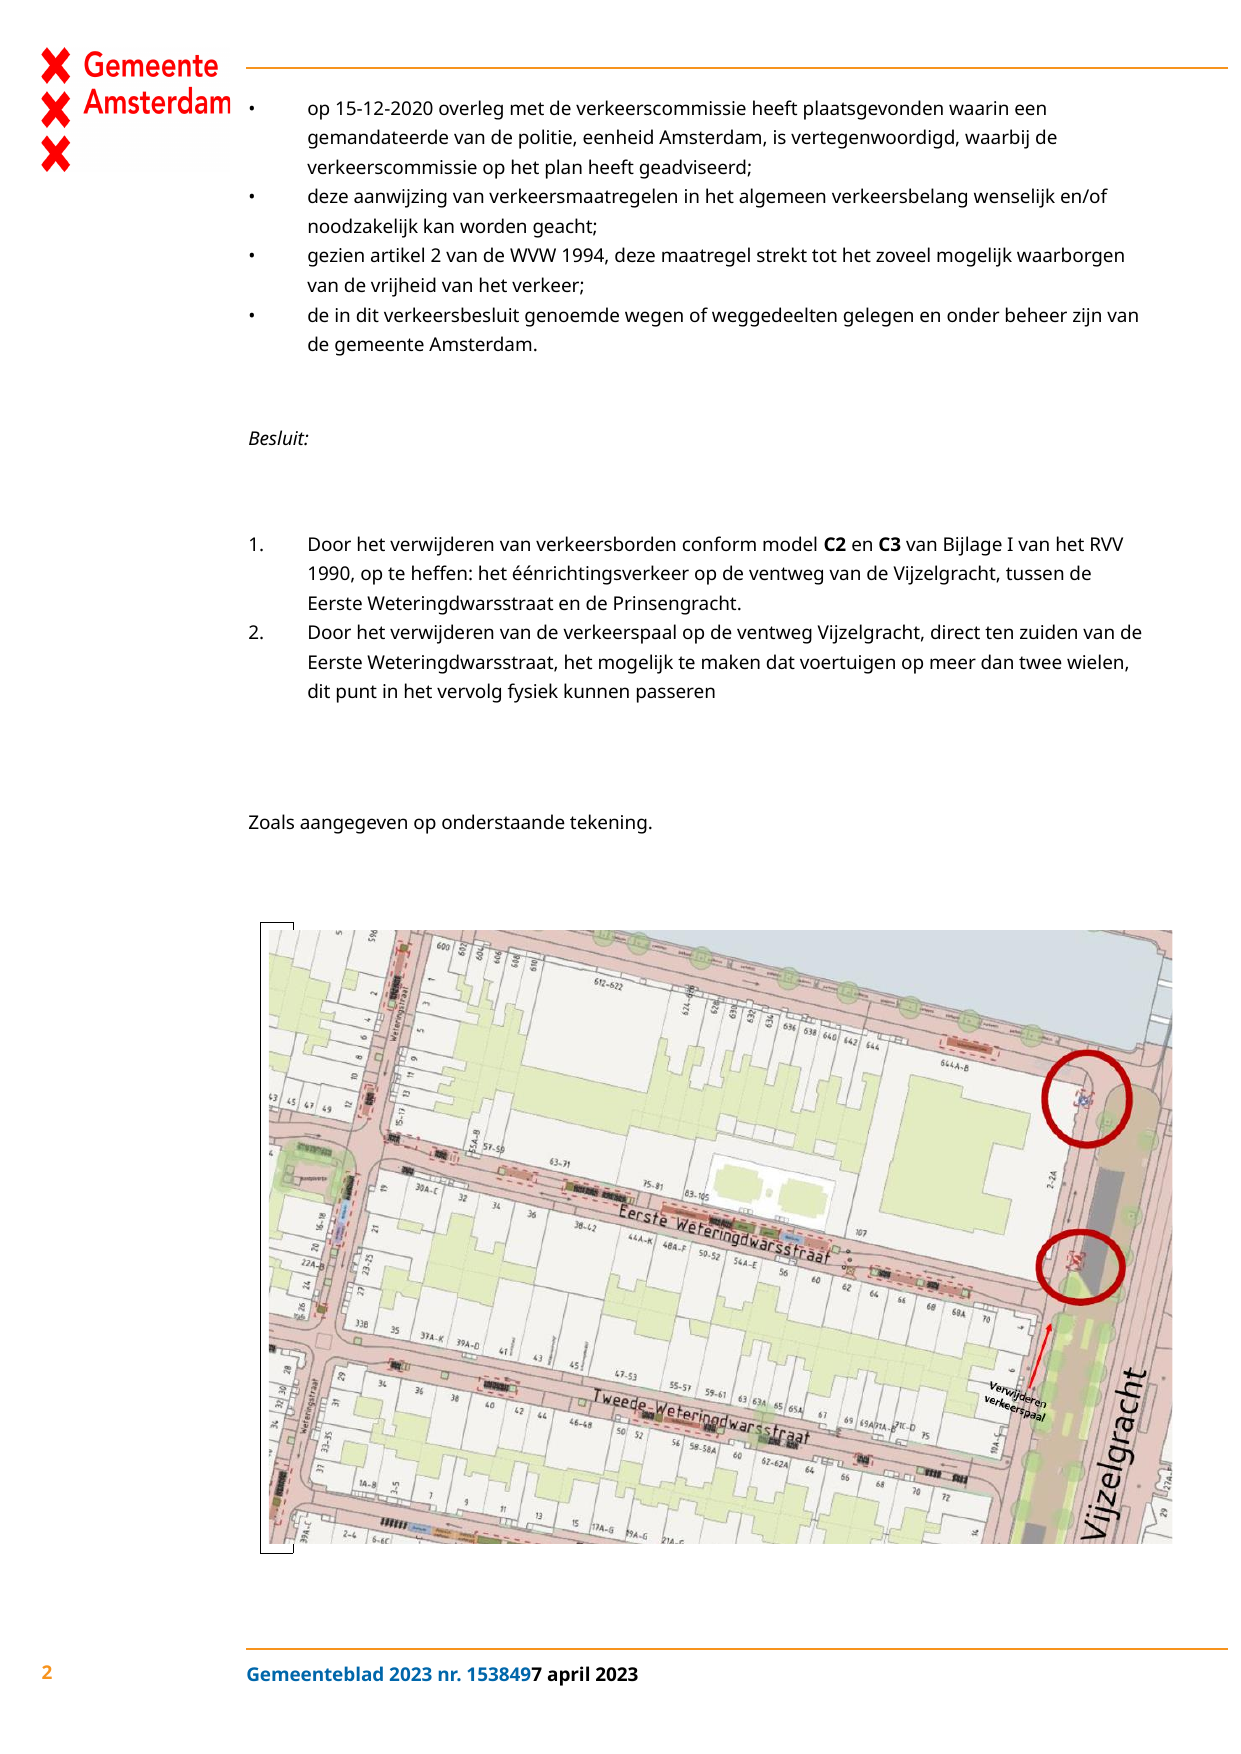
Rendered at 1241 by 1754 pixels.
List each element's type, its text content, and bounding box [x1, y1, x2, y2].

list op 15-12-2020 overleg met de verkeerscommissie heeft plaatsgevonden waarin een gemandateerde van de politie, eenheid Amsterdam, is vertegenwoordigd, waarbij de verkeerscommissie op het plan heeft geadviseerd; [248, 95, 1152, 180]
list Door het verwijderen van de verkeerspaal op de ventweg Vijzelgracht, direct ten zuiden van de Eerste Weteringdwarsstraat, het mogelijk te maken dat voertuigen op meer dan twee wielen, dit punt in het vervolg fysiek kunnen passeren [248, 619, 1152, 704]
list Door het verwijderen van verkeersborden conform model C2 en C3 van Bijlage I van het RVV 1990, op te heffen: het éénrichtingsverkeer op de ventweg van de Vijzelgracht, tussen de Eerste Weteringdwarsstraat en de Prinsengracht. [248, 531, 1152, 616]
list deze aanwijzing van verkeersmaatregelen in het algemeen verkeersbelang wenselijk en/of noodzakelijk kan worden geacht; [248, 183, 1152, 239]
picture [268, 930, 1173, 1544]
list gezien artikel 2 van de WVW 1994, deze maatregel strekt tot het zoveel mogelijk waarborgen van de vrijheid van het verkeer; [248, 243, 1152, 298]
picture [41, 47, 231, 172]
text Zoals aangegeven op onderstaande tekening. [248, 809, 1152, 835]
text Besluit: [248, 425, 1152, 451]
list de in dit verkeersbesluit genoemde wegen of weggedeelten gelegen en onder beheer zijn van de gemeente Amsterdam. [248, 302, 1152, 357]
